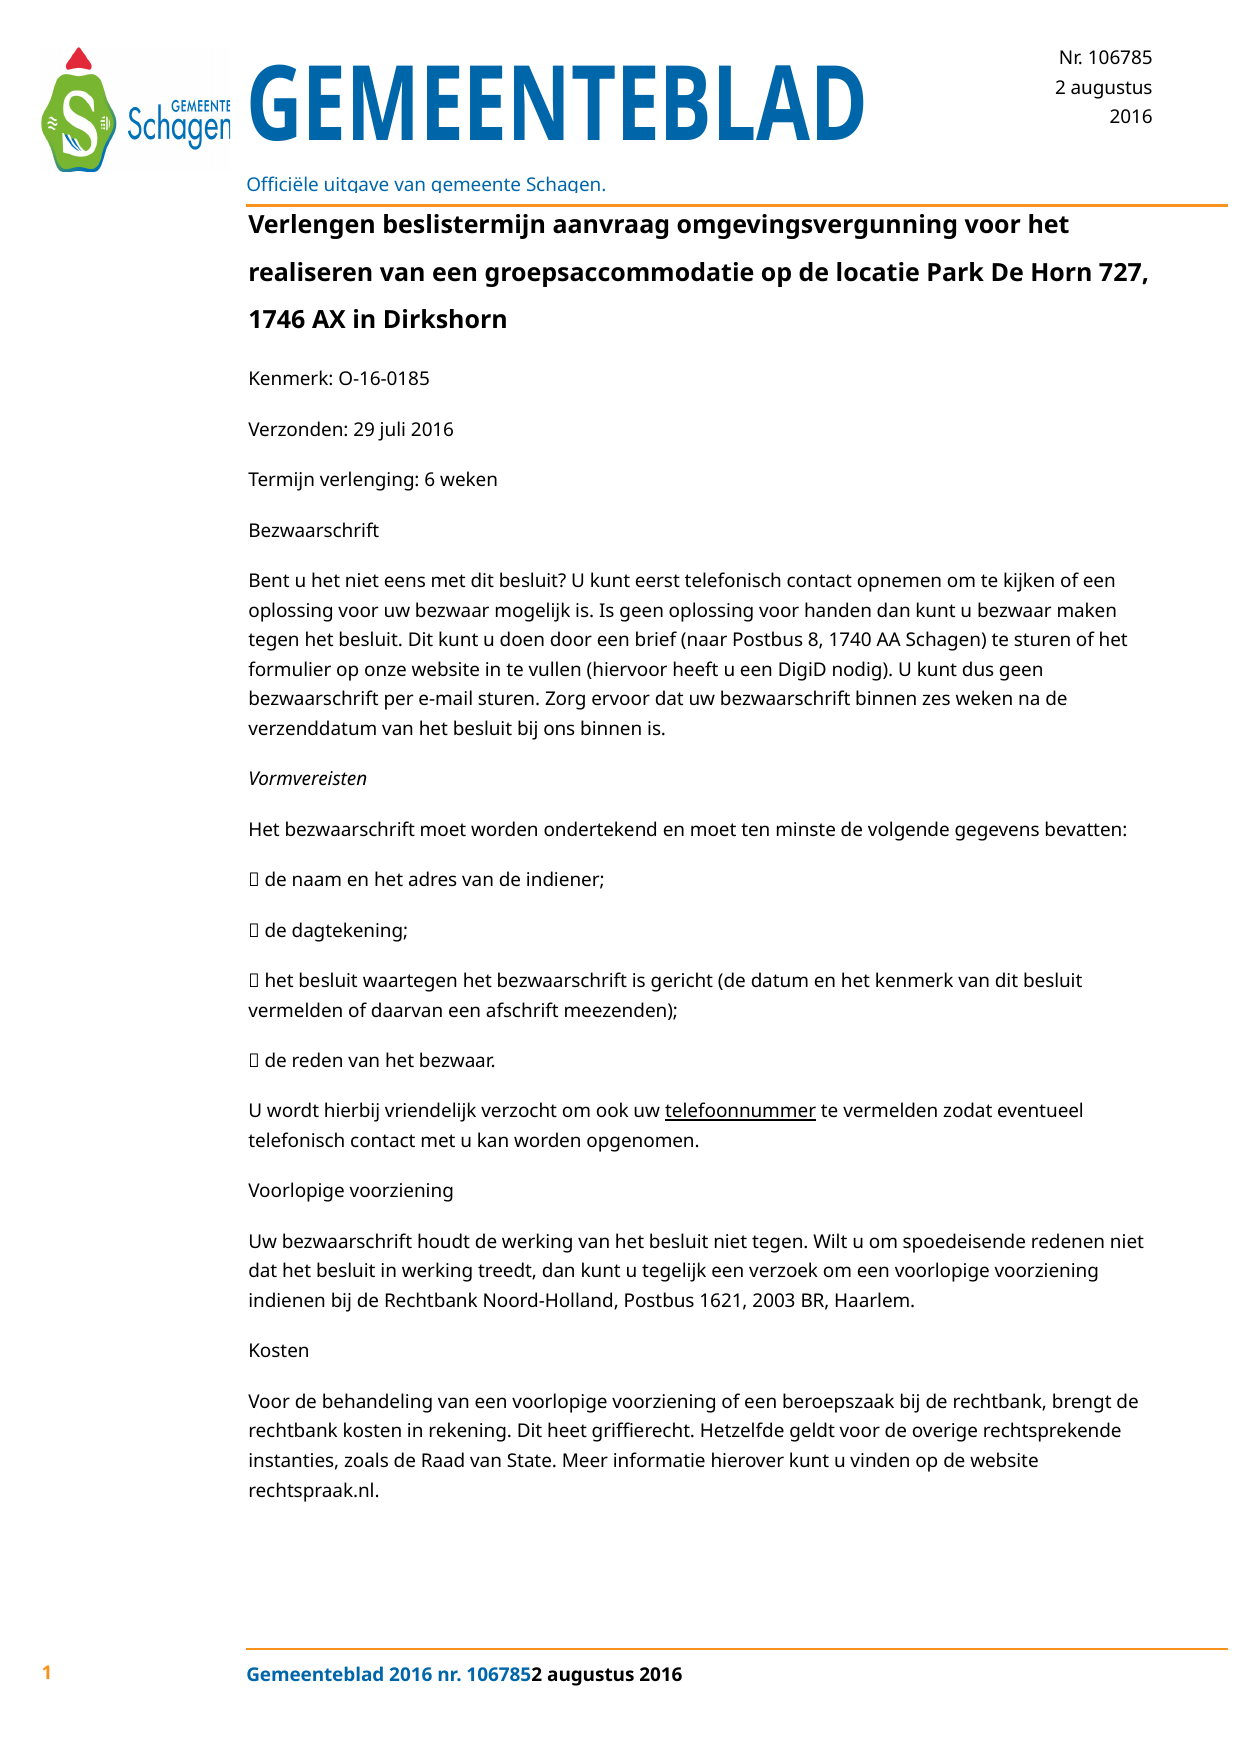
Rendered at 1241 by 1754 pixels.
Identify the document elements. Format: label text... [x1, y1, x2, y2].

text Voorlopige voorziening [248, 1178, 1152, 1203]
text Verlengen beslistermijn aanvraag omgevingsvergunning voor het realiseren van een groepsaccommodatie op de locatie Park De Horn 727, 1746 AX in Dirkshorn [248, 207, 1152, 336]
text Voor de behandeling van een voorlopige voorziening of een beroepszaak bij de rechtbank, brengt de rechtbank kosten in rekening. Dit heet griffierecht. Hetzelfde geldt voor de overige rechtsprekende instanties, zoals de Raad van State. Meer informatie hierover kunt u vinden op de website rechtspraak.nl. [248, 1388, 1152, 1502]
picture [41, 47, 231, 172]
text Verzonden: 29 juli 2016 [248, 416, 1152, 442]
text Vormvereisten [248, 766, 1152, 791]
text  de naam en het adres van de indiener; [248, 866, 1152, 892]
text  de reden van het bezwaar. [248, 1047, 1152, 1073]
text Kosten [248, 1338, 1152, 1363]
text Uw bezwaarschrift houdt de werking van het besluit niet tegen. Wilt u om spoedeisende redenen niet dat het besluit in werking treedt, dan kunt u tegelijk een verzoek om een voorlopige voorziening indienen bij de Rechtbank Noord-Holland, Postbus 1621, 2003 BR, Haarlem. [248, 1228, 1152, 1313]
text  de dagtekening; [248, 917, 1152, 942]
text  het besluit waartegen het bezwaarschrift is gericht (de datum en het kenmerk van dit besluit vermelden of daarvan een afschrift meezenden); [248, 967, 1152, 1022]
text Bezwaarschrift [248, 517, 1152, 542]
text U wordt hierbij vriendelijk verzocht om ook uw telefoonnummer te vermelden zodat eventueel telefonisch contact met u kan worden opgenomen. [248, 1098, 1152, 1153]
text Het bezwaarschrift moet worden ondertekend en moet ten minste de volgende gegevens bevatten: [248, 816, 1152, 842]
text Termijn verlenging: 6 weken [248, 466, 1152, 492]
text Bent u het niet eens met dit besluit? U kunt eerst telefonisch contact opnemen om te kijken of een oplossing voor uw bezwaar mogelijk is. Is geen oplossing voor handen dan kunt u bezwaar maken tegen het besluit. Dit kunt u doen door een brief (naar Postbus 8, 1740 AA Schagen) te sturen of het formulier op onze website in te vullen (hiervoor heeft u een DigiD nodig). U kunt dus geen bezwaarschrift per e-mail sturen. Zorg ervoor dat uw bezwaarschrift binnen zes weken na de verzenddatum van het besluit bij ons binnen is. [248, 567, 1152, 741]
text Kenmerk: O-16-0185 [248, 366, 1152, 391]
